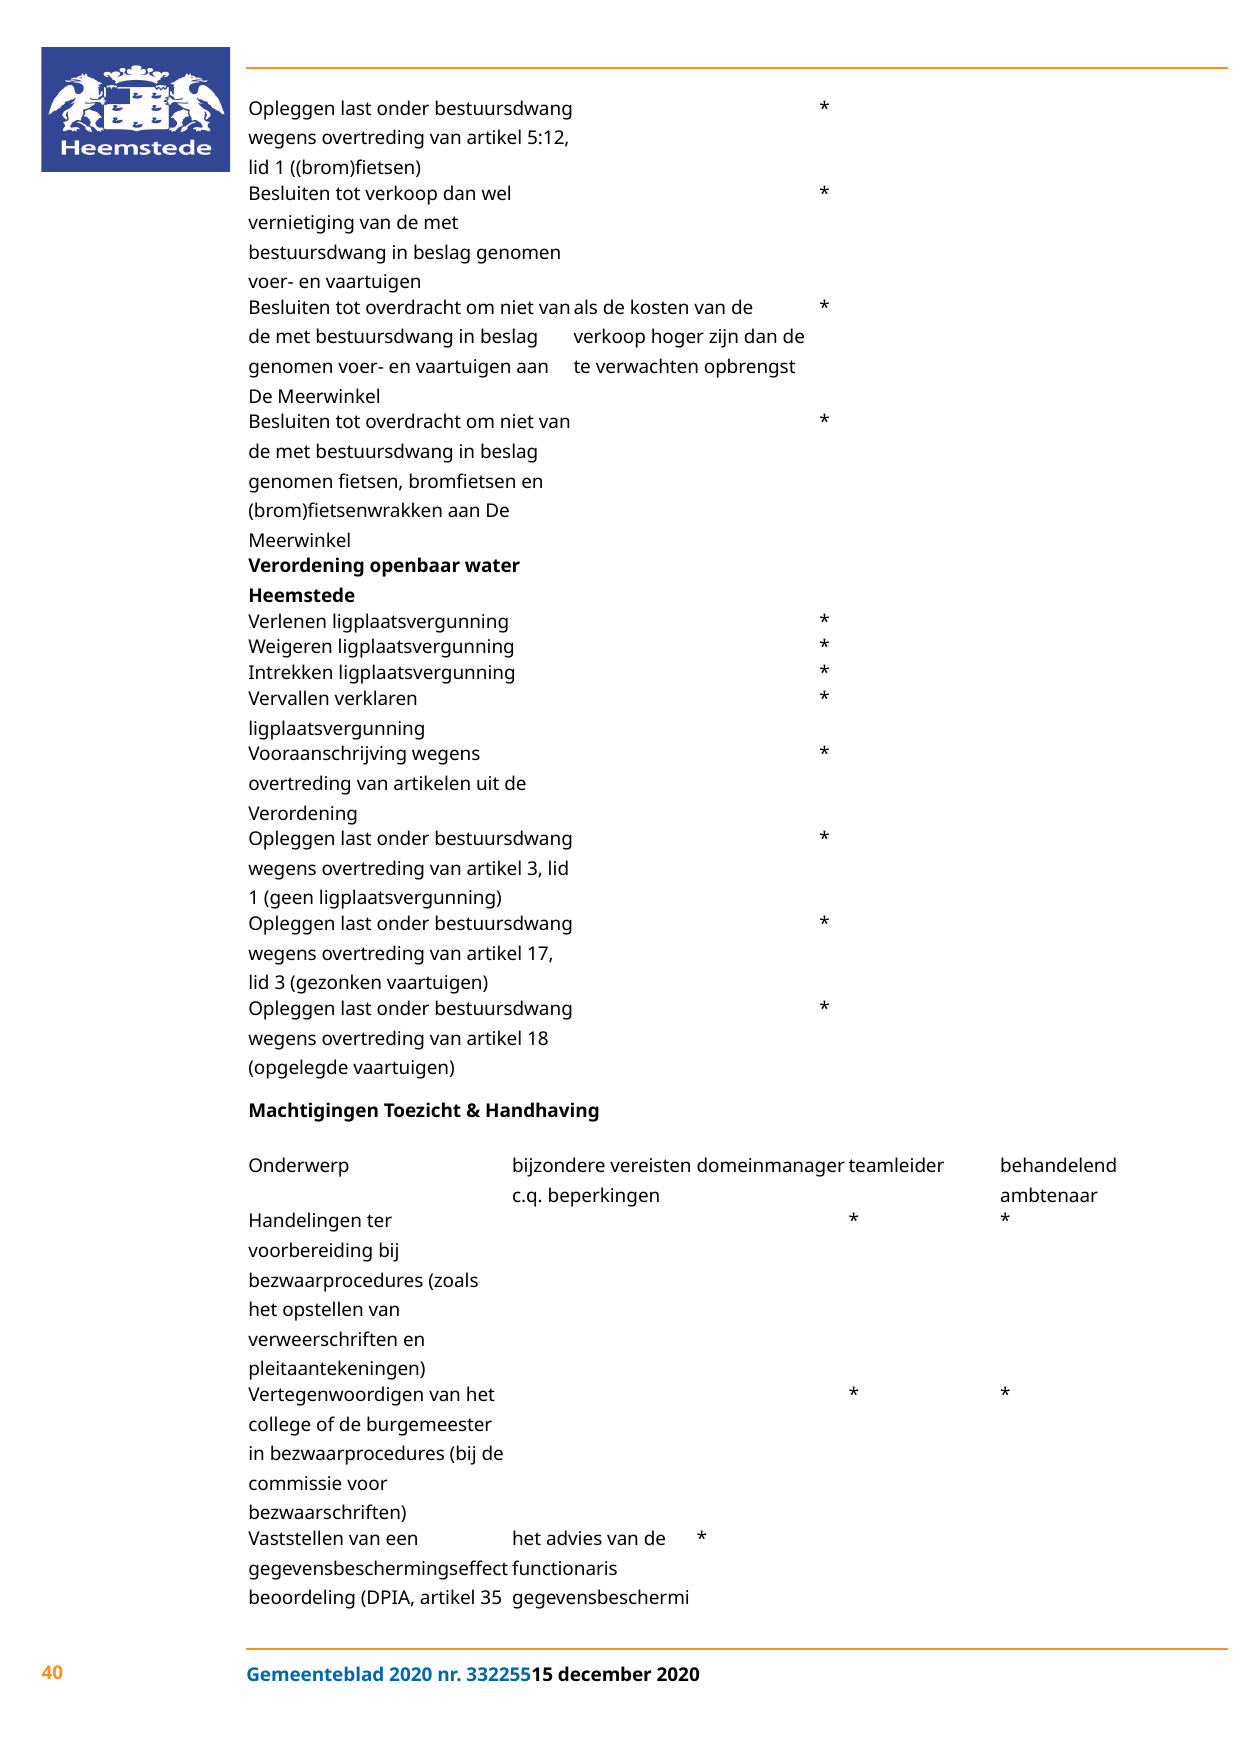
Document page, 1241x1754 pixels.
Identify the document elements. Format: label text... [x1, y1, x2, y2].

table_cell * [819, 685, 985, 741]
table_cell * [848, 1381, 1000, 1525]
table_cell [985, 660, 1152, 685]
table_cell het advies van de functionaris gegevensbeschermi [512, 1525, 696, 1610]
table_cell * [819, 660, 985, 685]
table_cell Vaststellen van een gegevensbeschermingseffectbeoordeling (DPIA, artikel 35 [248, 1525, 512, 1610]
table_cell * [819, 995, 985, 1080]
table_header behandelend ambtenaar [1000, 1152, 1152, 1208]
table_cell [573, 553, 819, 608]
table_cell [573, 634, 819, 659]
table_cell * [696, 1525, 848, 1610]
table_cell [573, 910, 819, 995]
table_cell [985, 634, 1152, 659]
table_cell [573, 995, 819, 1080]
table_cell Besluiten tot overdracht om niet van de met bestuursdwang in beslag genomen fietsen, bromfietsen en (brom)fietsenwrakken aan De Meerwinkel [248, 409, 573, 553]
table_cell * [819, 608, 985, 634]
table_cell [1000, 1525, 1152, 1610]
table_cell [985, 180, 1152, 294]
table_cell Opleggen last onder bestuursdwang wegens overtreding van artikel 3, lid 1 (geen ligplaatsvergunning) [248, 825, 573, 910]
table_cell [573, 685, 819, 741]
table_cell [985, 553, 1152, 608]
table_cell [696, 1208, 848, 1381]
table_cell Opleggen last onder bestuursdwang wegens overtreding van artikel 5:12, lid 1 ((brom)fietsen) [248, 95, 573, 180]
table_cell Handelingen ter voorbereiding bij bezwaarprocedures (zoals het opstellen van verweerschriften en pleitaantekeningen) [248, 1208, 512, 1381]
table_cell Verlenen ligplaatsvergunning [248, 608, 573, 634]
table_cell [573, 660, 819, 685]
table_cell [985, 910, 1152, 995]
table_cell Weigeren ligplaatsvergunning [248, 634, 573, 659]
table_cell als de kosten van de verkoop hoger zijn dan de te verwachten opbrengst [573, 294, 819, 409]
table_cell [573, 95, 819, 180]
table_cell [985, 95, 1152, 180]
table_cell [573, 180, 819, 294]
table_cell * [819, 910, 985, 995]
table_cell Opleggen last onder bestuursdwang wegens overtreding van artikel 18 (opgelegde vaartuigen) [248, 995, 573, 1080]
table_cell [573, 741, 819, 825]
table_cell * [1000, 1208, 1152, 1381]
table_cell [985, 995, 1152, 1080]
table_cell [985, 825, 1152, 910]
table_cell [985, 608, 1152, 634]
table_cell * [848, 1208, 1000, 1381]
table_cell [848, 1525, 1000, 1610]
table_cell * [819, 634, 985, 659]
table_header bijzondere vereisten c.q. beperkingen [512, 1152, 696, 1208]
table_cell [696, 1381, 848, 1525]
table_cell [512, 1381, 696, 1525]
table_cell [573, 409, 819, 553]
text Machtigingen Toezicht & Handhaving [248, 1097, 1152, 1123]
table_cell Opleggen last onder bestuursdwang wegens overtreding van artikel 17, lid 3 (gezonken vaartuigen) [248, 910, 573, 995]
table_cell Intrekken ligplaatsvergunning [248, 660, 573, 685]
table_cell [512, 1208, 696, 1381]
table_cell Besluiten tot verkoop dan wel vernietiging van de met bestuursdwang in beslag genomen voer- en vaartuigen [248, 180, 573, 294]
table_cell [985, 294, 1152, 409]
table_cell * [819, 95, 985, 180]
table_cell * [1000, 1381, 1152, 1525]
table_cell * [819, 825, 985, 910]
table_cell * [819, 294, 985, 409]
table_header Onderwerp [248, 1152, 512, 1208]
table_cell * [819, 180, 985, 294]
table_cell Besluiten tot overdracht om niet van de met bestuursdwang in beslag genomen voer- en vaartuigen aan De Meerwinkel [248, 294, 573, 409]
table_header domeinmanager [696, 1152, 848, 1208]
table_cell * [819, 409, 985, 553]
table_cell Verordening openbaar water Heemstede [248, 553, 573, 608]
table_cell [985, 685, 1152, 741]
table_cell [985, 741, 1152, 825]
picture [41, 47, 231, 172]
table_header teamleider [848, 1152, 1000, 1208]
table_cell Vertegenwoordigen van het college of de burgemeester in bezwaarprocedures (bij de commissie voor bezwaarschriften) [248, 1381, 512, 1525]
table_cell Vervallen verklaren ligplaatsvergunning [248, 685, 573, 741]
table_cell [573, 608, 819, 634]
table_cell [573, 825, 819, 910]
table_cell * [819, 741, 985, 825]
table_cell Vooraanschrijving wegens overtreding van artikelen uit de Verordening [248, 741, 573, 825]
table_cell [819, 553, 985, 608]
table_cell [985, 409, 1152, 553]
